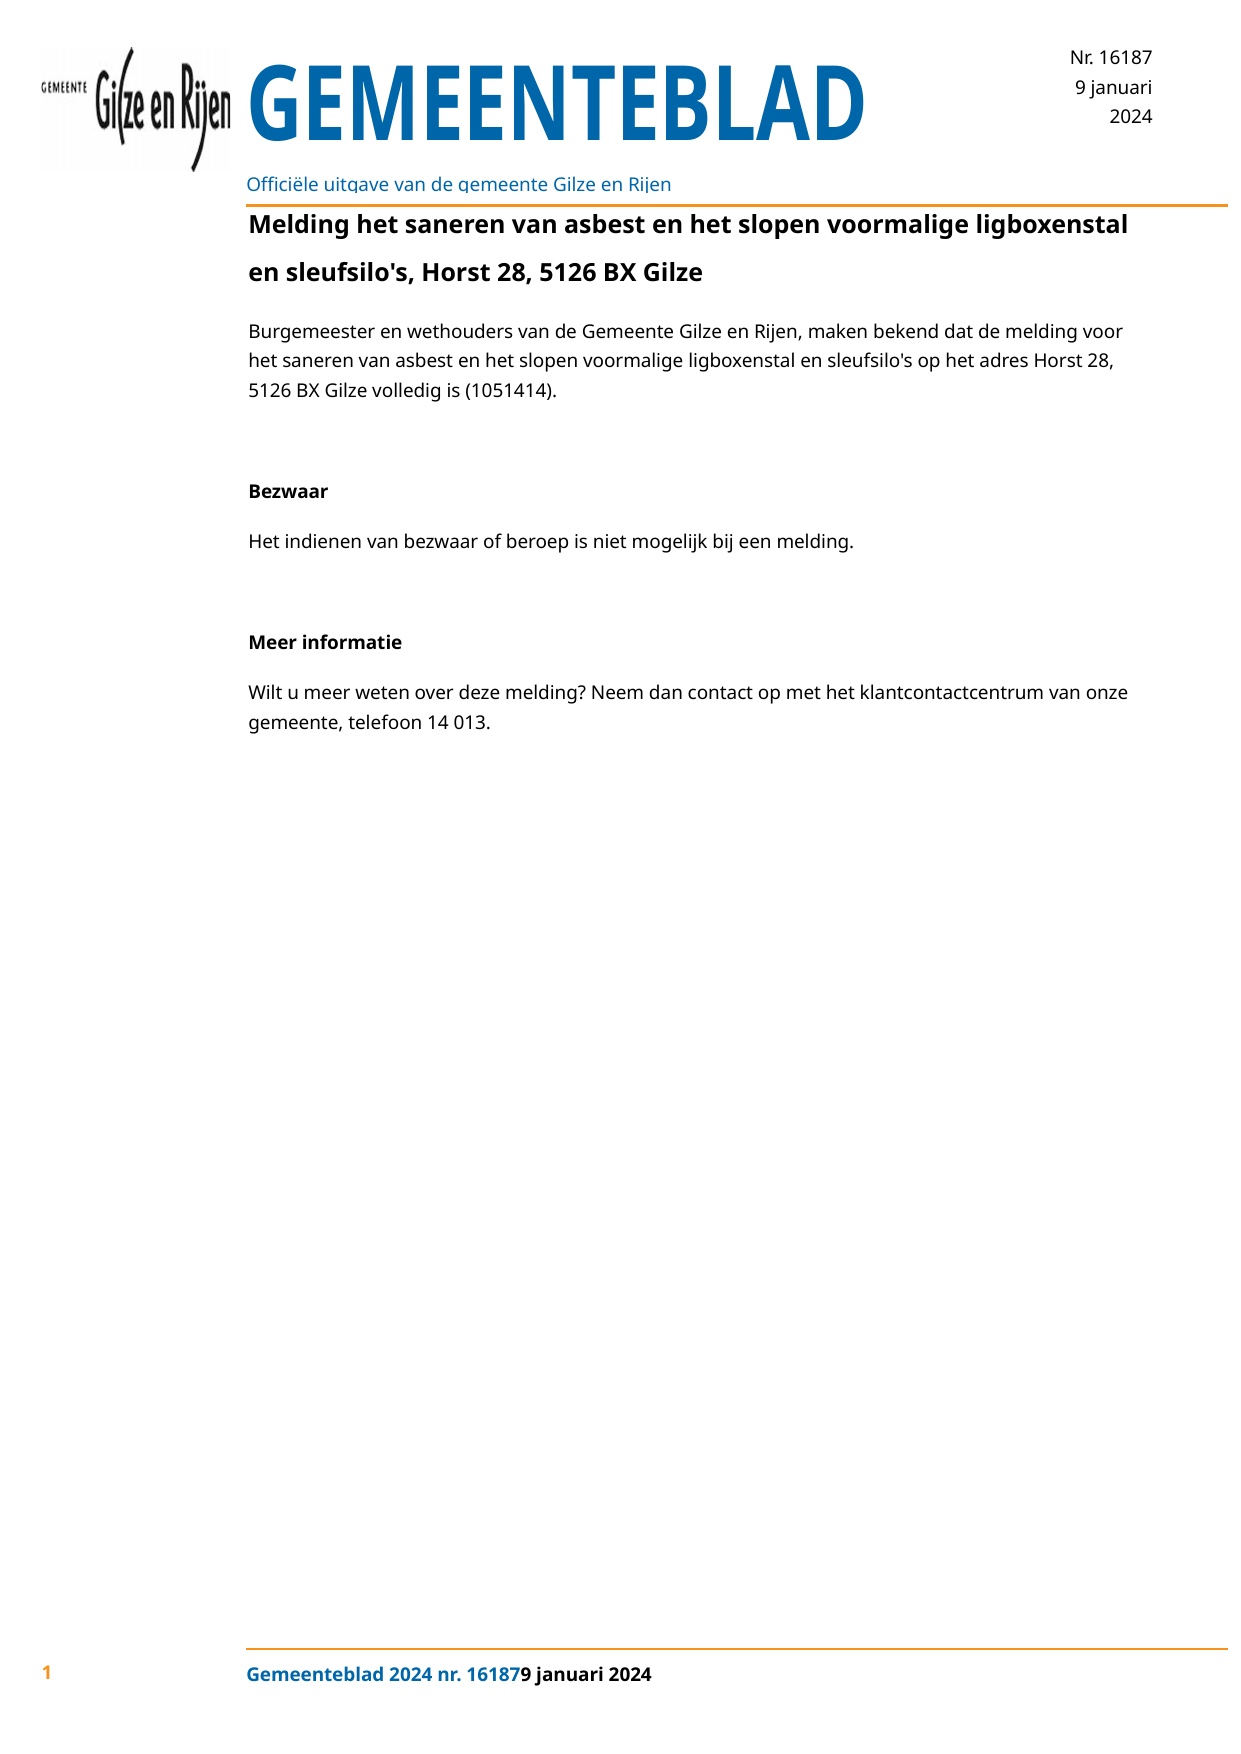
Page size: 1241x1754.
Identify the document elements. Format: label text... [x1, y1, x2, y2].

text Het indienen van bezwaar of beroep is niet mogelijk bij een melding. [248, 528, 1152, 554]
text Burgemeester en wethouders van de Gemeente Gilze en Rijen, maken bekend dat de melding voor het saneren van asbest en het slopen voormalige ligboxenstal en sleufsilo's op het adres Horst 28, 5126 BX Gilze volledig is (1051414). [248, 318, 1152, 403]
text Bezwaar [248, 478, 1152, 504]
text Wilt u meer weten over deze melding? Neem dan contact op met het klantcontactcentrum van onze gemeente, telefoon 14 013. [248, 679, 1152, 735]
text Melding het saneren van asbest en het slopen voormalige ligboxenstal en sleufsilo's, Horst 28, 5126 BX Gilze [248, 207, 1152, 288]
picture [41, 47, 231, 172]
text Meer informatie [248, 629, 1152, 655]
